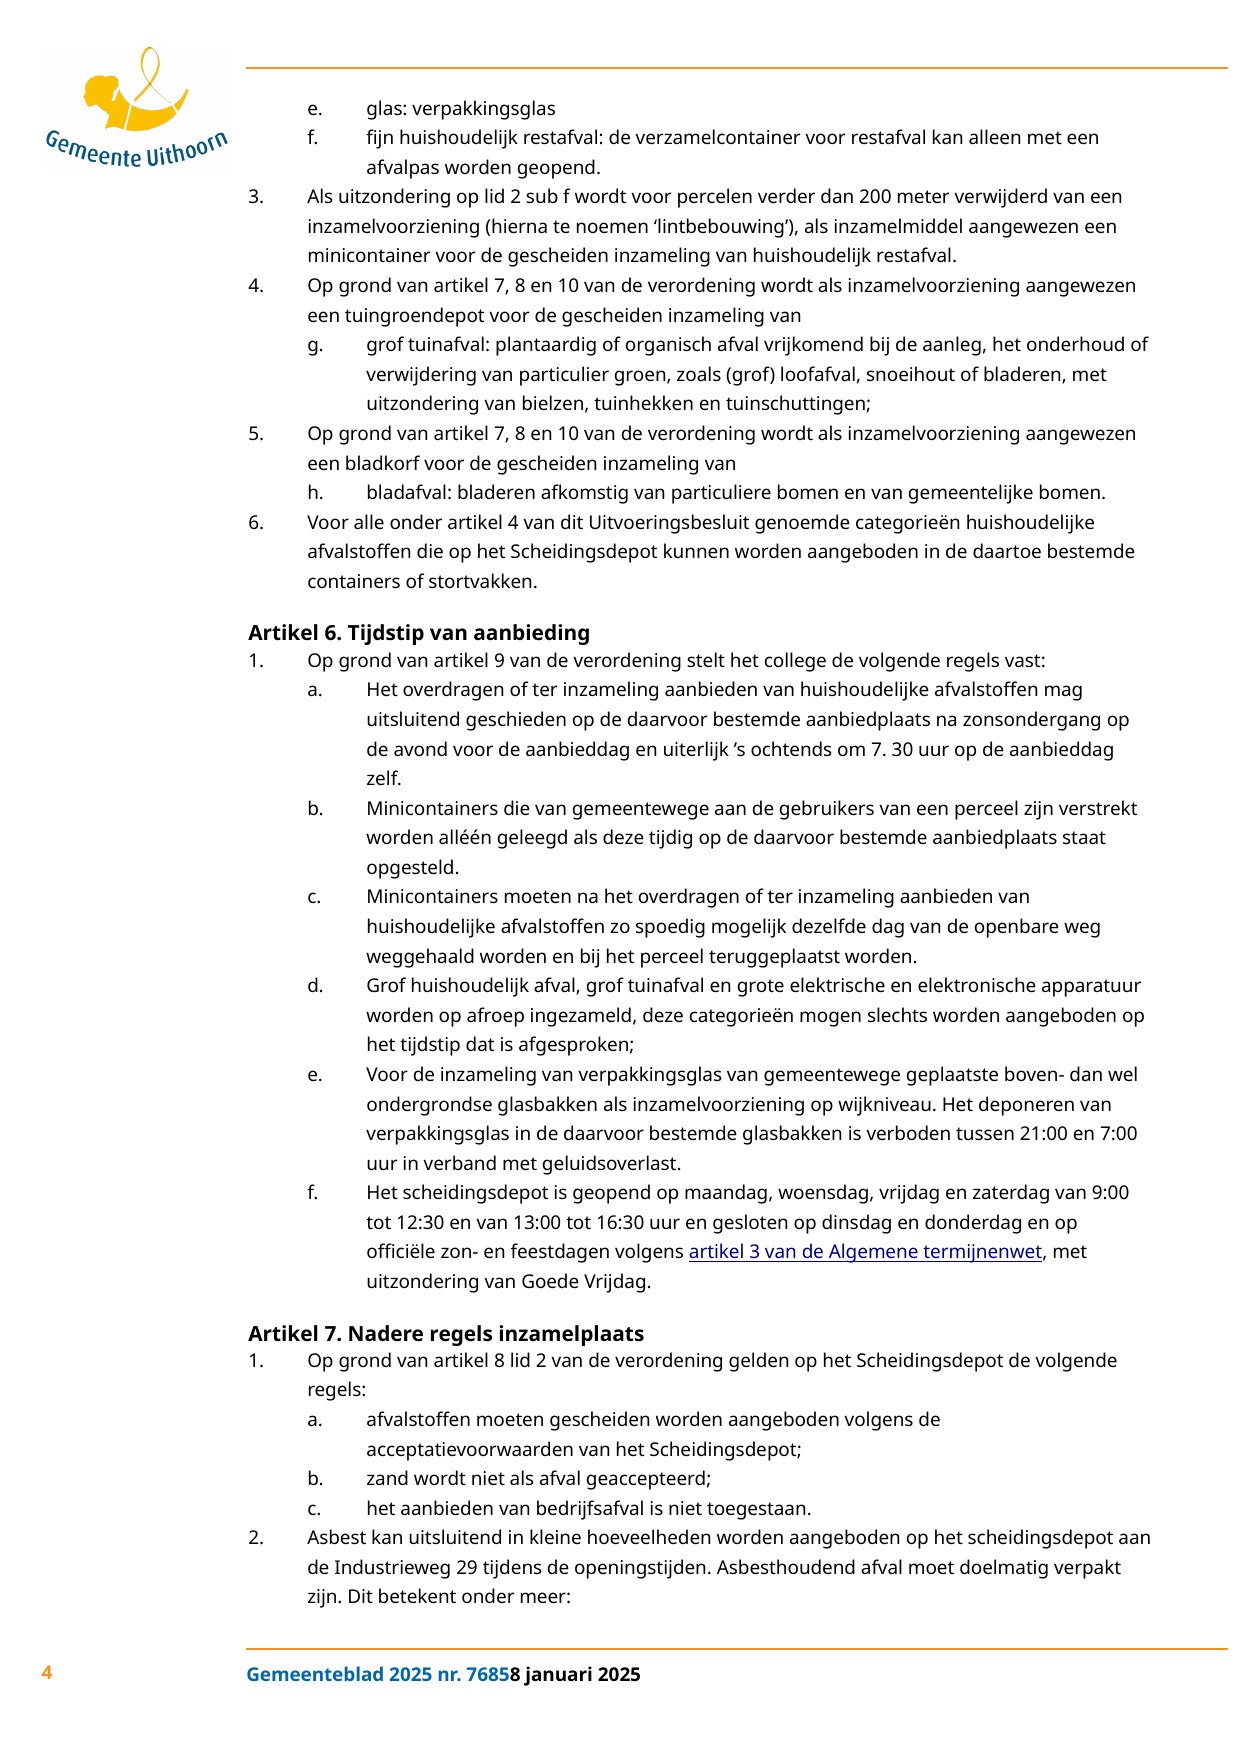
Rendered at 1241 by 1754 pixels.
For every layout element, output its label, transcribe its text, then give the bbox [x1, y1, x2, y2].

list bladafval: bladeren afkomstig van particuliere bomen en van gemeentelijke bomen. [307, 479, 1152, 505]
list grof tuinafval: plantaardig of organisch afval vrijkomend bij de aanleg, het onderhoud of verwijdering van particulier groen, zoals (grof) loofafval, snoeihout of bladeren, met uitzondering van bielzen, tuinhekken en tuinschuttingen; [307, 331, 1152, 416]
picture [41, 47, 231, 172]
list Voor alle onder artikel 4 van dit Uitvoeringsbesluit genoemde categorieën huishoudelijke afvalstoffen die op het Scheidingsdepot kunnen worden aangeboden in de daartoe bestemde containers of stortvakken. [248, 509, 1152, 594]
list glas: verpakkingsglas [307, 95, 1152, 121]
list Minicontainers die van gemeentewege aan de gebruikers van een perceel zijn verstrekt worden alléén geleegd als deze tijdig op de daarvoor bestemde aanbiedplaats staat opgesteld. [307, 795, 1152, 880]
list Grof huishoudelijk afval, grof tuinafval en grote elektrische en elektronische apparatuur worden op afroep ingezameld, deze categorieën mogen slechts worden aangeboden op het tijdstip dat is afgesproken; [307, 972, 1152, 1057]
text Artikel 6. Tijdstip van aanbieding [248, 618, 1152, 647]
text Artikel 7. Nadere regels inzamelplaats [248, 1319, 1152, 1347]
list afvalstoffen moeten gescheiden worden aangeboden volgens de acceptatievoorwaarden van het Scheidingsdepot; [307, 1406, 1152, 1462]
list Het overdragen of ter inzameling aanbieden van huishoudelijke afvalstoffen mag uitsluitend geschieden op de daarvoor bestemde aanbiedplaats na zonsondergang op de avond voor de aanbieddag en uiterlijk ’s ochtends om 7. 30 uur op de aanbieddag zelf. [307, 677, 1152, 791]
list Op grond van artikel 9 van de verordening stelt het college de volgende regels vast: [248, 647, 1152, 673]
list zand wordt niet als afval geaccepteerd; [307, 1465, 1152, 1491]
list Op grond van artikel 7, 8 en 10 van de verordening wordt als inzamelvoorziening aangewezen een tuingroendepot voor de gescheiden inzameling van [248, 272, 1152, 328]
list het aanbieden van bedrijfsafval is niet toegestaan. [307, 1495, 1152, 1521]
list Minicontainers moeten na het overdragen of ter inzameling aanbieden van huishoudelijke afvalstoffen zo spoedig mogelijk dezelfde dag van de openbare weg weggehaald worden en bij het perceel teruggeplaatst worden. [307, 884, 1152, 968]
list Voor de inzameling van verpakkingsglas van gemeentewege geplaatste boven- dan wel ondergrondse glasbakken als inzamelvoorziening op wijkniveau. Het deponeren van verpakkingsglas in de daarvoor bestemde glasbakken is verboden tussen 21:00 en 7:00 uur in verband met geluidsoverlast. [307, 1061, 1152, 1176]
list Op grond van artikel 7, 8 en 10 van de verordening wordt als inzamelvoorziening aangewezen een bladkorf voor de gescheiden inzameling van [248, 420, 1152, 476]
list Op grond van artikel 8 lid 2 van de verordening gelden op het Scheidingsdepot de volgende regels: [248, 1347, 1152, 1402]
list Het scheidingsdepot is geopend op maandag, woensdag, vrijdag en zaterdag van 9:00 tot 12:30 en van 13:00 tot 16:30 uur en gesloten op dinsdag en donderdag en op officiële zon- en feestdagen volgens artikel 3 van de Algemene termijnenwet, met uitzondering van Goede Vrijdag. [307, 1179, 1152, 1294]
list fijn huishoudelijk restafval: de verzamelcontainer voor restafval kan alleen met een afvalpas worden geopend. [307, 124, 1152, 180]
list Asbest kan uitsluitend in kleine hoeveelheden worden aangeboden op het scheidingsdepot aan de Industrieweg 29 tijdens de openingstijden. Asbesthoudend afval moet doelmatig verpakt zijn. Dit betekent onder meer: [248, 1524, 1152, 1609]
list Als uitzondering op lid 2 sub f wordt voor percelen verder dan 200 meter verwijderd van een inzamelvoorziening (hierna te noemen ‘lintbebouwing’), als inzamelmiddel aangewezen een minicontainer voor de gescheiden inzameling van huishoudelijk restafval. [248, 183, 1152, 268]
